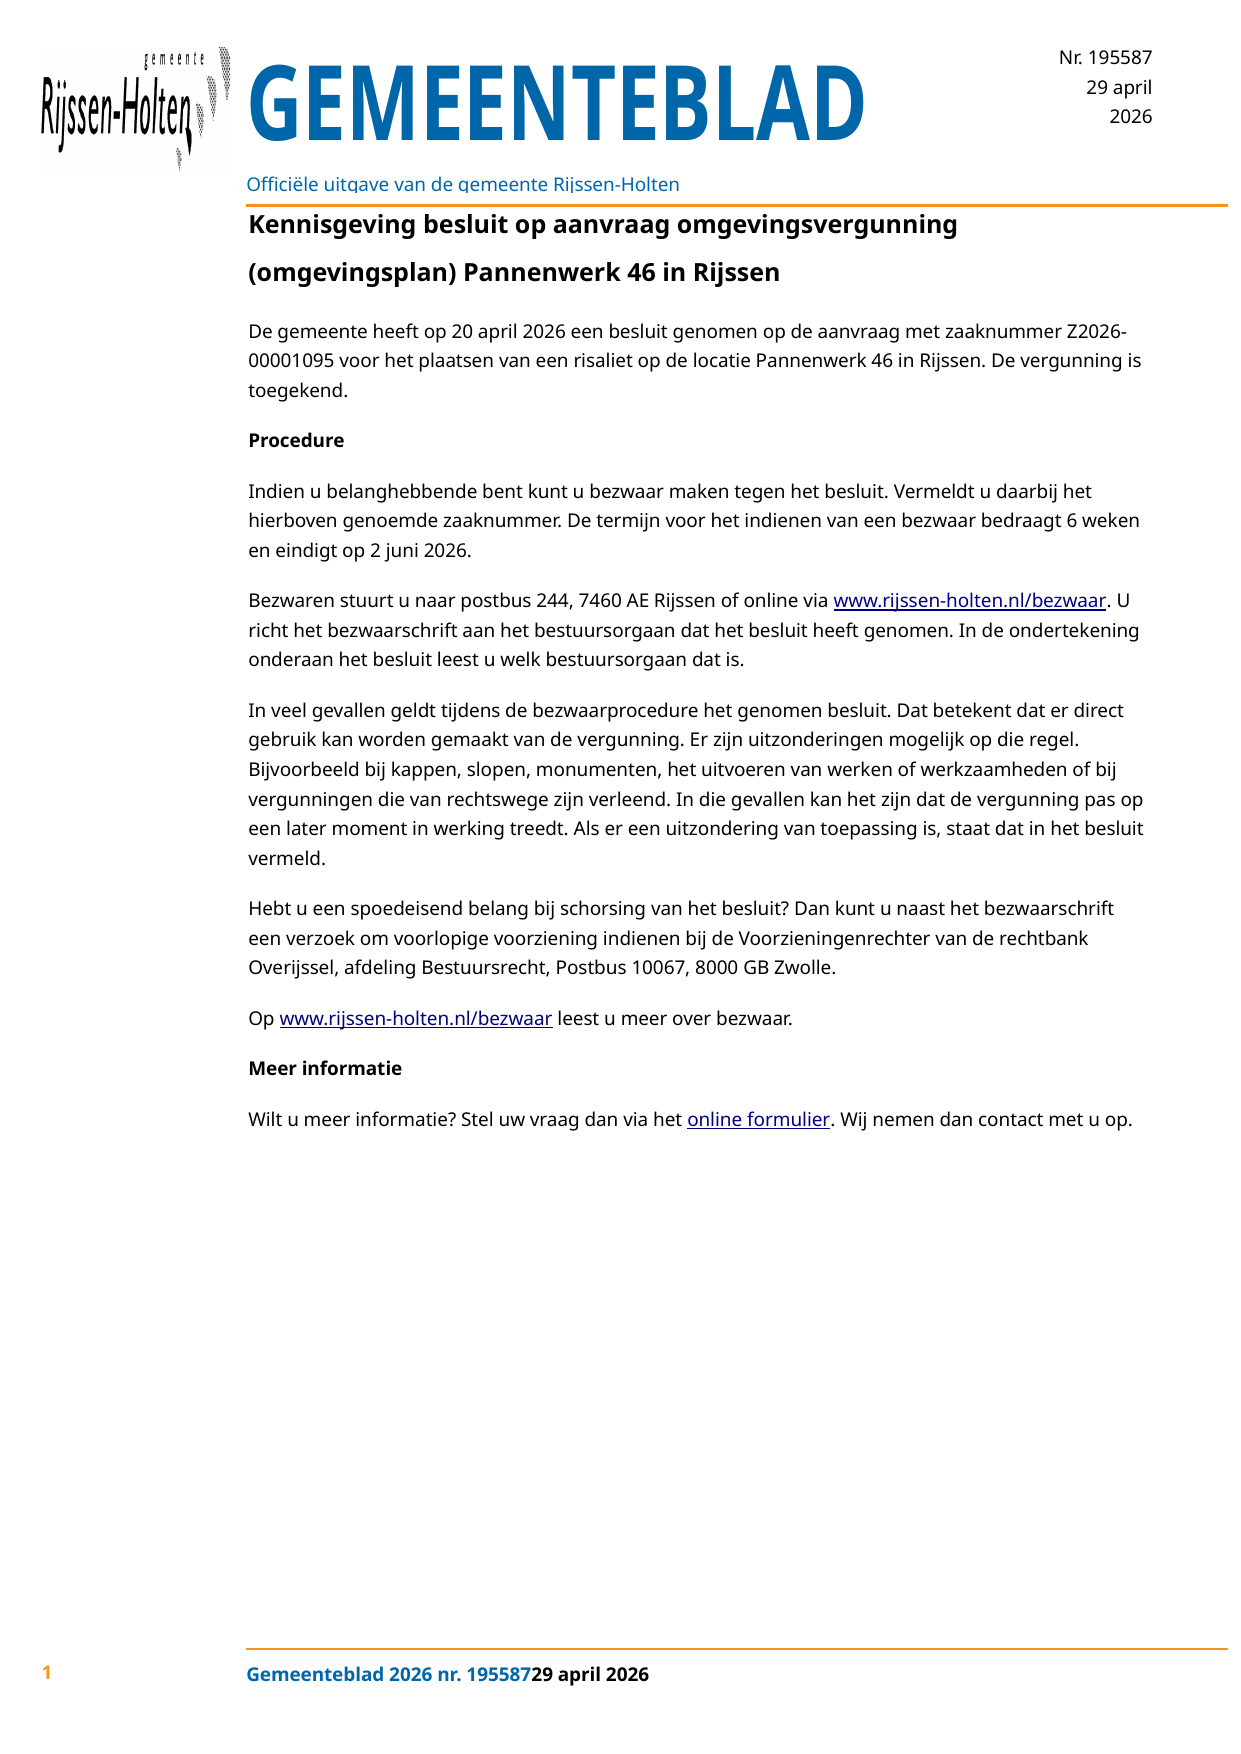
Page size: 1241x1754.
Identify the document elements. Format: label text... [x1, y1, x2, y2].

text Kennisgeving besluit op aanvraag omgevingsvergunning (omgevingsplan) Pannenwerk 46 in Rijssen [248, 207, 1152, 288]
text Meer informatie [248, 1055, 1152, 1081]
text Indien u belanghebbende bent kunt u bezwaar maken tegen het besluit. Vermeldt u daarbij het hierboven genoemde zaaknummer. De termijn voor het indienen van een bezwaar bedraagt 6 weken en eindigt op 2 juni 2026. [248, 478, 1152, 563]
text Wilt u meer informatie? Stel uw vraag dan via het online formulier. Wij nemen dan contact met u op. [248, 1106, 1152, 1132]
text Procedure [248, 427, 1152, 453]
text In veel gevallen geldt tijdens de bezwaarprocedure het genomen besluit. Dat betekent dat er direct gebruik kan worden gemaakt van de vergunning. Er zijn uitzonderingen mogelijk op die regel. Bijvoorbeeld bij kappen, slopen, monumenten, het uitvoeren van werken of werkzaamheden of bij vergunningen die van rechtswege zijn verleend. In die gevallen kan het zijn dat de vergunning pas op een later moment in werking treedt. Als er een uitzondering van toepassing is, staat dat in het besluit vermeld. [248, 697, 1152, 871]
picture [41, 47, 231, 172]
text De gemeente heeft op 20 april 2026 een besluit genomen op de aanvraag met zaaknummer Z2026-00001095 voor het plaatsen van een risaliet op de locatie Pannenwerk 46 in Rijssen. De vergunning is toegekend. [248, 318, 1152, 403]
text Bezwaren stuurt u naar postbus 244, 7460 AE Rijssen of online via www.rijssen-holten.nl/bezwaar. U richt het bezwaarschrift aan het bestuursorgaan dat het besluit heeft genomen. In de ondertekening onderaan het besluit leest u welk bestuursorgaan dat is. [248, 587, 1152, 672]
text Op www.rijssen-holten.nl/bezwaar leest u meer over bezwaar. [248, 1005, 1152, 1031]
text Hebt u een spoedeisend belang bij schorsing van het besluit? Dan kunt u naast het bezwaarschrift een verzoek om voorlopige voorziening indienen bij de Voorzieningenrechter van de rechtbank Overijssel, afdeling Bestuursrecht, Postbus 10067, 8000 GB Zwolle. [248, 895, 1152, 980]
